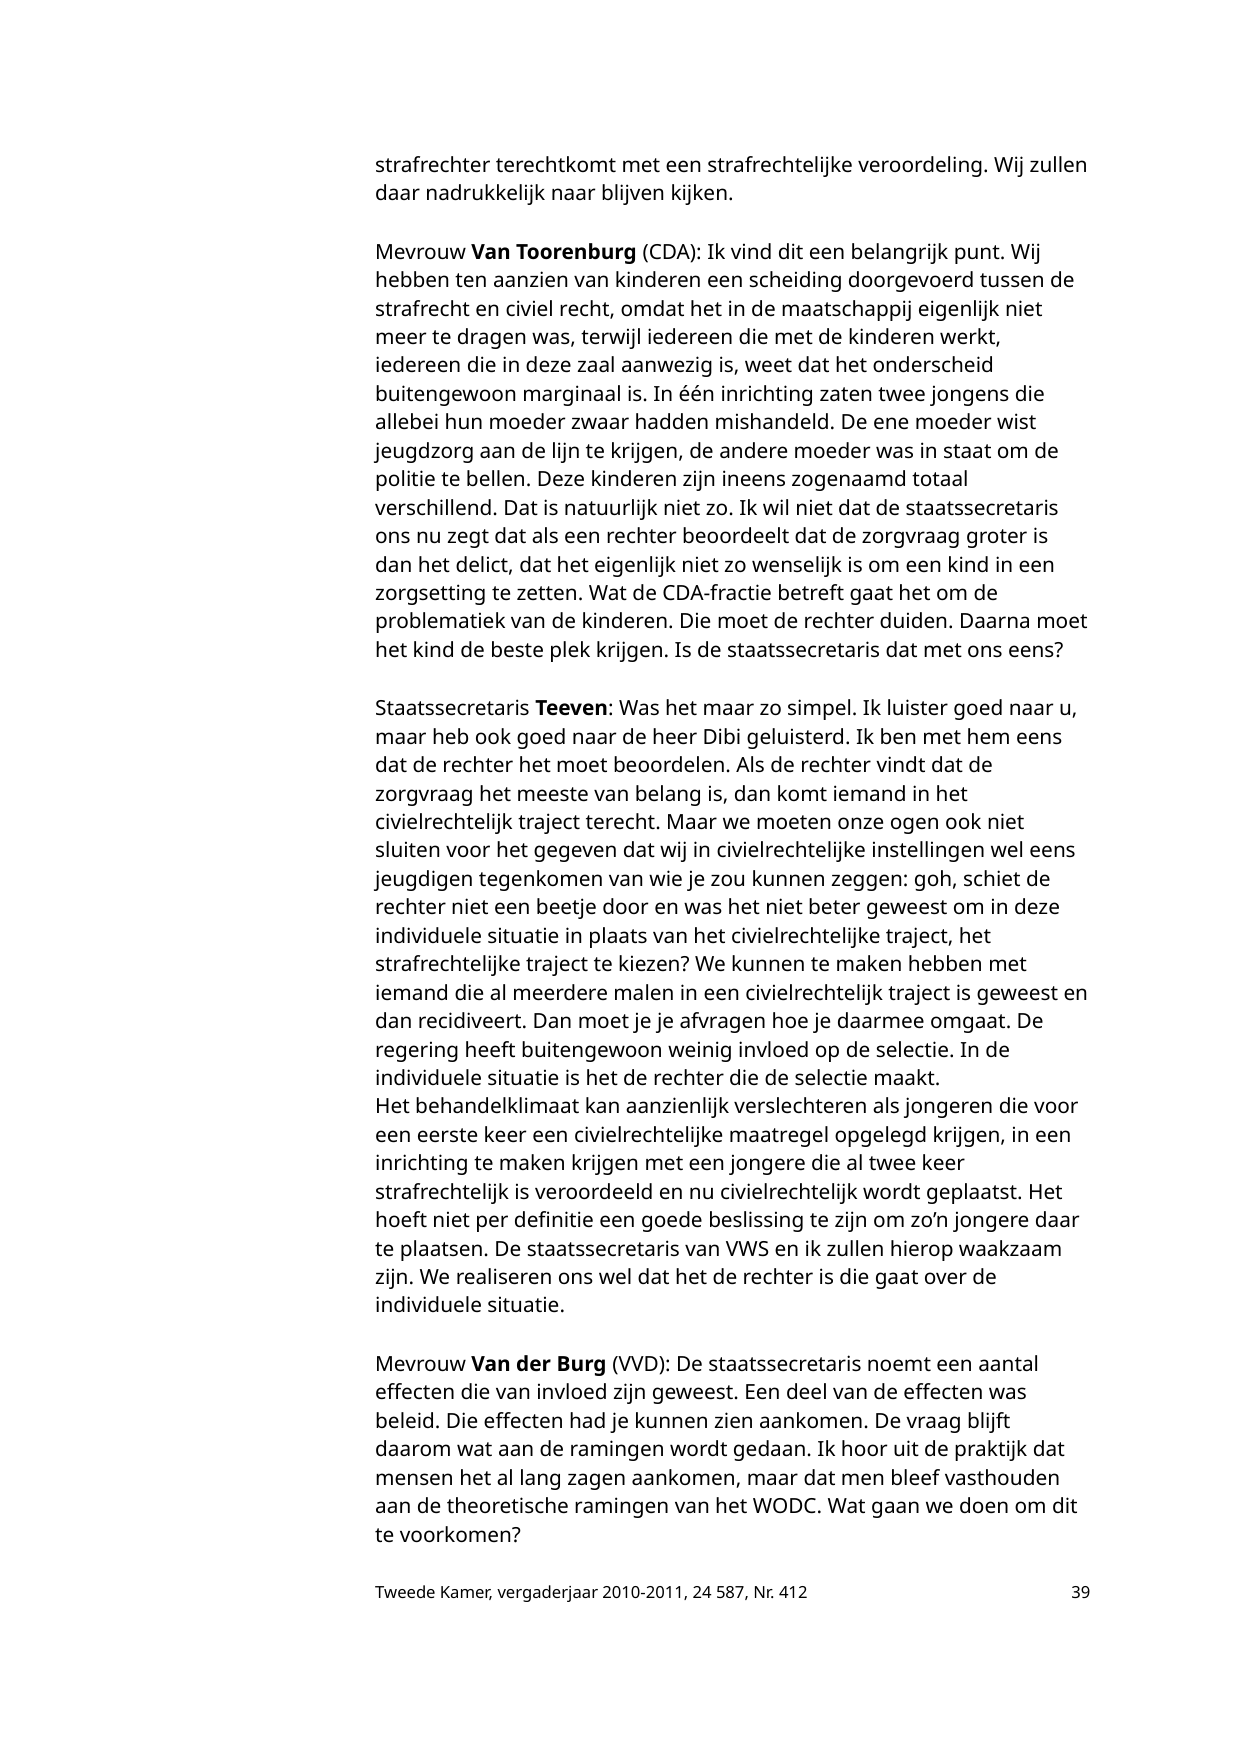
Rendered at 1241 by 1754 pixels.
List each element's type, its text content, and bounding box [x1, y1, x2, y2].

text Staatssecretaris Teeven: Was het maar zo simpel. Ik luister goed naar u, maar heb ook goed naar de heer Dibi geluisterd. Ik ben met hem eens dat de rechter het moet beoordelen. Als de rechter vindt dat de zorgvraag het meeste van belang is, dan komt iemand in het civielrechtelijk traject terecht. Maar we moeten onze ogen ook niet sluiten voor het gegeven dat wij in civielrechtelijke instellingen wel eens jeugdigen tegenkomen van wie je zou kunnen zeggen: goh, schiet de rechter niet een beetje door en was het niet beter geweest om in deze individuele situatie in plaats van het civielrechtelijke traject, het strafrechtelijke traject te kiezen? We kunnen te maken hebben met iemand die al meerdere malen in een civielrechtelijk traject is geweest en dan recidiveert. Dan moet je je afvragen hoe je daarmee omgaat. De regering heeft buitengewoon weinig invloed op de selectie. In de individuele situatie is het de rechter die de selectie maakt. [375, 693, 1090, 1092]
text Mevrouw Van der Burg (VVD): De staatssecretaris noemt een aantal effecten die van invloed zijn geweest. Een deel van de effecten was beleid. Die effecten had je kunnen zien aankomen. De vraag blijft daarom wat aan de ramingen wordt gedaan. Ik hoor uit de praktijk dat mensen het al lang zagen aankomen, maar dat men bleef vasthouden aan de theoretische ramingen van het WODC. Wat gaan we doen om dit te voorkomen? [375, 1349, 1090, 1548]
text Mevrouw Van Toorenburg (CDA): Ik vind dit een belangrijk punt. Wij hebben ten aanzien van kinderen een scheiding doorgevoerd tussen de strafrecht en civiel recht, omdat het in de maatschappij eigenlijk niet meer te dragen was, terwijl iedereen die met de kinderen werkt, iedereen die in deze zaal aanwezig is, weet dat het onderscheid buitengewoon marginaal is. In één inrichting zaten twee jongens die allebei hun moeder zwaar hadden mishandeld. De ene moeder wist jeugdzorg aan de lijn te krijgen, de andere moeder was in staat om de politie te bellen. Deze kinderen zijn ineens zogenaamd totaal verschillend. Dat is natuurlijk niet zo. Ik wil niet dat de staatssecretaris ons nu zegt dat als een rechter beoordeelt dat de zorgvraag groter is dan het delict, dat het eigenlijk niet zo wenselijk is om een kind in een zorgsetting te zetten. Wat de CDA-fractie betreft gaat het om de problematiek van de kinderen. Die moet de rechter duiden. Daarna moet het kind de beste plek krijgen. Is de staatssecretaris dat met ons eens? [375, 237, 1090, 663]
text strafrechter terechtkomt met een strafrechtelijke veroordeling. Wij zullen daar nadrukkelijk naar blijven kijken. [375, 150, 1090, 207]
text Het behandelklimaat kan aanzienlijk verslechteren als jongeren die voor een eerste keer een civielrechtelijke maatregel opgelegd krijgen, in een inrichting te maken krijgen met een jongere die al twee keer strafrechtelijk is veroordeeld en nu civielrechtelijk wordt geplaatst. Het hoeft niet per definitie een goede beslissing te zijn om zo’n jongere daar te plaatsen. De staatssecretaris van VWS en ik zullen hierop waakzaam zijn. We realiseren ons wel dat het de rechter is die gaat over de individuele situatie. [375, 1092, 1090, 1319]
